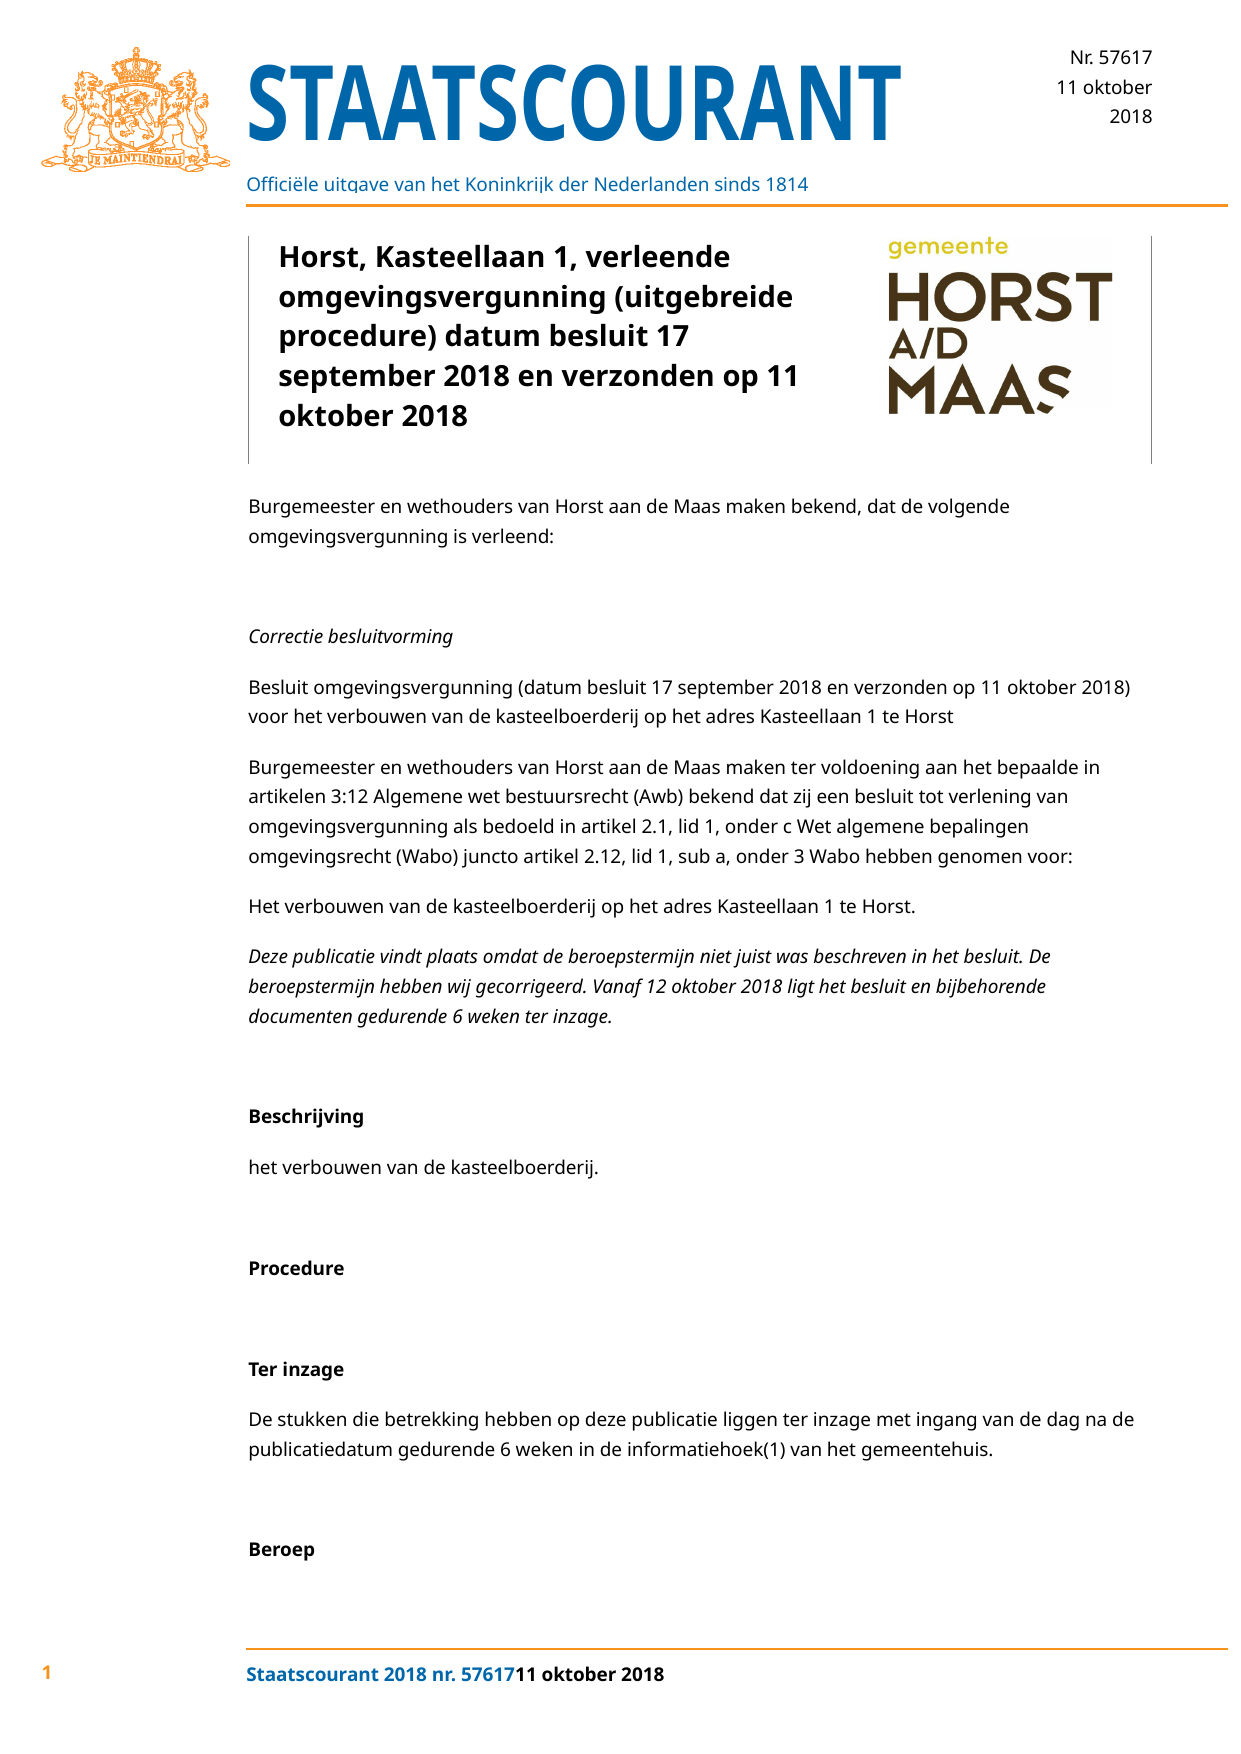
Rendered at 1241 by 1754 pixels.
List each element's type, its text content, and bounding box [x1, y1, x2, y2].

picture [888, 236, 1113, 414]
text Beroep [248, 1537, 1152, 1562]
text Besluit omgevingsvergunning (datum besluit 17 september 2018 en verzonden op 11 oktober 2018) voor het verbouwen van de kasteelboerderij op het adres Kasteellaan 1 te Horst [248, 674, 1152, 729]
table_header [850, 236, 888, 413]
table_header [850, 414, 1151, 464]
text Correctie besluitvorming [248, 624, 1152, 649]
text Burgemeester en wethouders van Horst aan de Maas maken bekend, dat de volgende omgevingsvergunning is verleend: [248, 493, 1152, 549]
table_header Horst, Kasteellaan 1, verleende omgevingsvergunning (uitgebreide procedure) datum besluit 17 september 2018 en verzonden op 11 oktober 2018 [249, 236, 850, 464]
text Ter inzage [248, 1356, 1152, 1382]
picture [41, 47, 231, 172]
text Procedure [248, 1255, 1152, 1281]
text Beschrijving [248, 1104, 1152, 1129]
table_header [1113, 236, 1151, 413]
text Deze publicatie vindt plaats omdat de beroepstermijn niet juist was beschreven in het besluit. De beroepstermijn hebben wij gecorrigeerd. Vanaf 12 oktober 2018 ligt het besluit en bijbehorende documenten gedurende 6 weken ter inzage. [248, 944, 1152, 1029]
text Burgemeester en wethouders van Horst aan de Maas maken ter voldoening aan het bepaalde in artikelen 3:12 Algemene wet bestuursrecht (Awb) bekend dat zij een besluit tot verlening van omgevingsvergunning als bedoeld in artikel 2.1, lid 1, onder c Wet algemene bepalingen omgevingsrecht (Wabo) juncto artikel 2.12, lid 1, sub a, onder 3 Wabo hebben genomen voor: [248, 754, 1152, 869]
text De stukken die betrekking hebben op deze publicatie liggen ter inzage met ingang van de dag na de publicatiedatum gedurende 6 weken in de informatiehoek(1) van het gemeentehuis. [248, 1406, 1152, 1462]
text het verbouwen van de kasteelboerderij. [248, 1154, 1152, 1180]
text Het verbouwen van de kasteelboerderij op het adres Kasteellaan 1 te Horst. [248, 893, 1152, 919]
